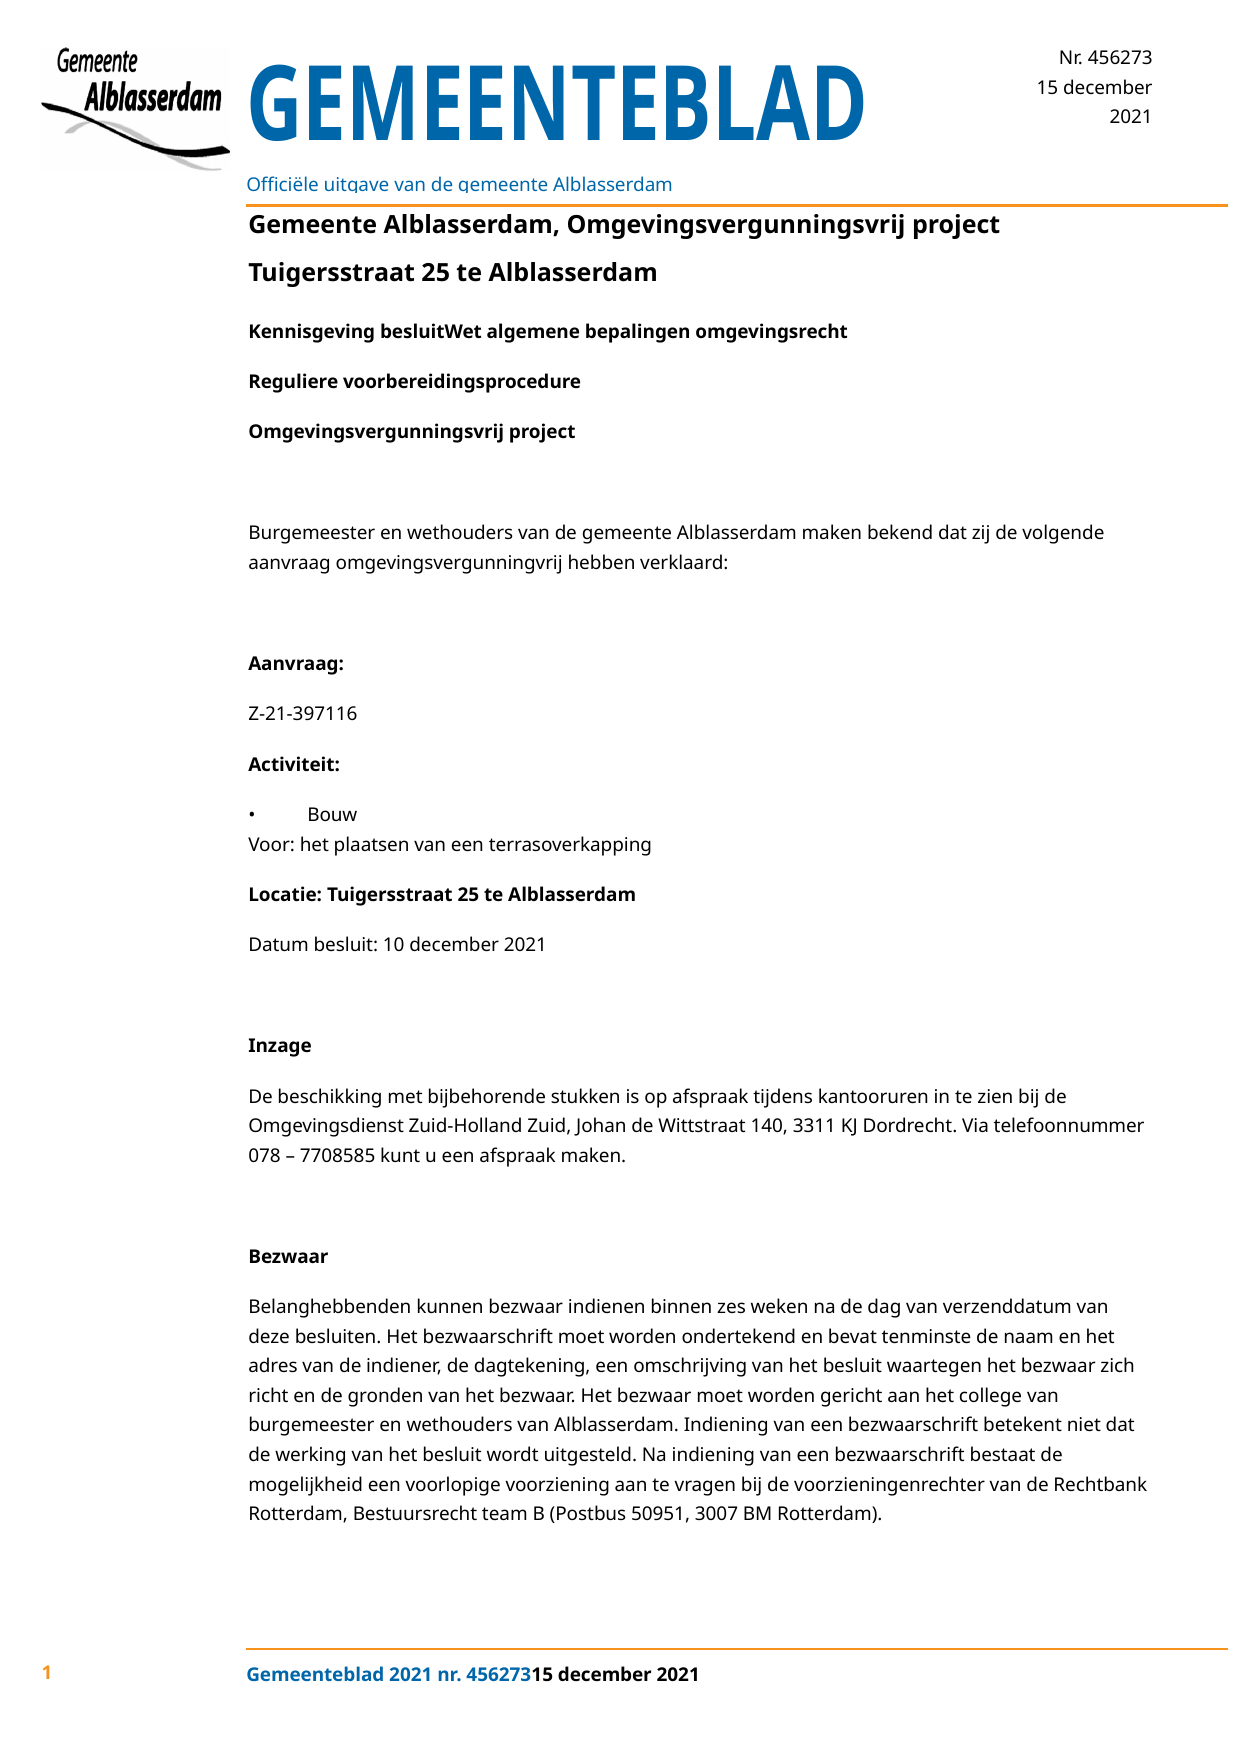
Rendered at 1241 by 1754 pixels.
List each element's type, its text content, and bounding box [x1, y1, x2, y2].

text Activiteit: [248, 751, 1152, 777]
text Belanghebbenden kunnen bezwaar indienen binnen zes weken na de dag van verzenddatum van deze besluiten. Het bezwaarschrift moet worden ondertekend en bevat tenminste de naam en het adres van de indiener, de dagtekening, een omschrijving van het besluit waartegen het bezwaar zich richt en de gronden van het bezwaar. Het bezwaar moet worden gericht aan het college van burgemeester en wethouders van Alblasserdam. Indiening van een bezwaarschrift betekent niet dat de werking van het besluit wordt uitgesteld. Na indiening van een bezwaarschrift bestaat de mogelijkheid een voorlopige voorziening aan te vragen bij de voorzieningenrechter van de Rechtbank Rotterdam, Bestuursrecht team B (Postbus 50951, 3007 BM Rotterdam). [248, 1293, 1152, 1526]
text Bezwaar [248, 1243, 1152, 1269]
text Z-21-397116 [248, 700, 1152, 726]
text Inzage [248, 1032, 1152, 1058]
list Bouw [248, 801, 1152, 827]
text Burgemeester en wethouders van de gemeente Alblasserdam maken bekend dat zij de volgende aanvraag omgevingsvergunningvrij hebben verklaard: [248, 519, 1152, 575]
text Datum besluit: 10 december 2021 [248, 932, 1152, 957]
picture [41, 47, 231, 172]
text Kennisgeving besluitWet algemene bepalingen omgevingsrecht [248, 318, 1152, 344]
text Aanvraag: [248, 650, 1152, 676]
text Locatie: Tuigersstraat 25 te Alblasserdam [248, 881, 1152, 907]
text Reguliere voorbereidingsprocedure [248, 368, 1152, 394]
text Gemeente Alblasserdam, Omgevingsvergunningsvrij project Tuigersstraat 25 te Alblasserdam [248, 207, 1152, 288]
text Voor: het plaatsen van een terrasoverkapping [248, 831, 1152, 857]
text Omgevingsvergunningsvrij project [248, 419, 1152, 444]
text De beschikking met bijbehorende stukken is op afspraak tijdens kantooruren in te zien bij de Omgevingsdienst Zuid-Holland Zuid, Johan de Wittstraat 140, 3311 KJ Dordrecht. Via telefoonnummer 078 – 7708585 kunt u een afspraak maken. [248, 1083, 1152, 1168]
